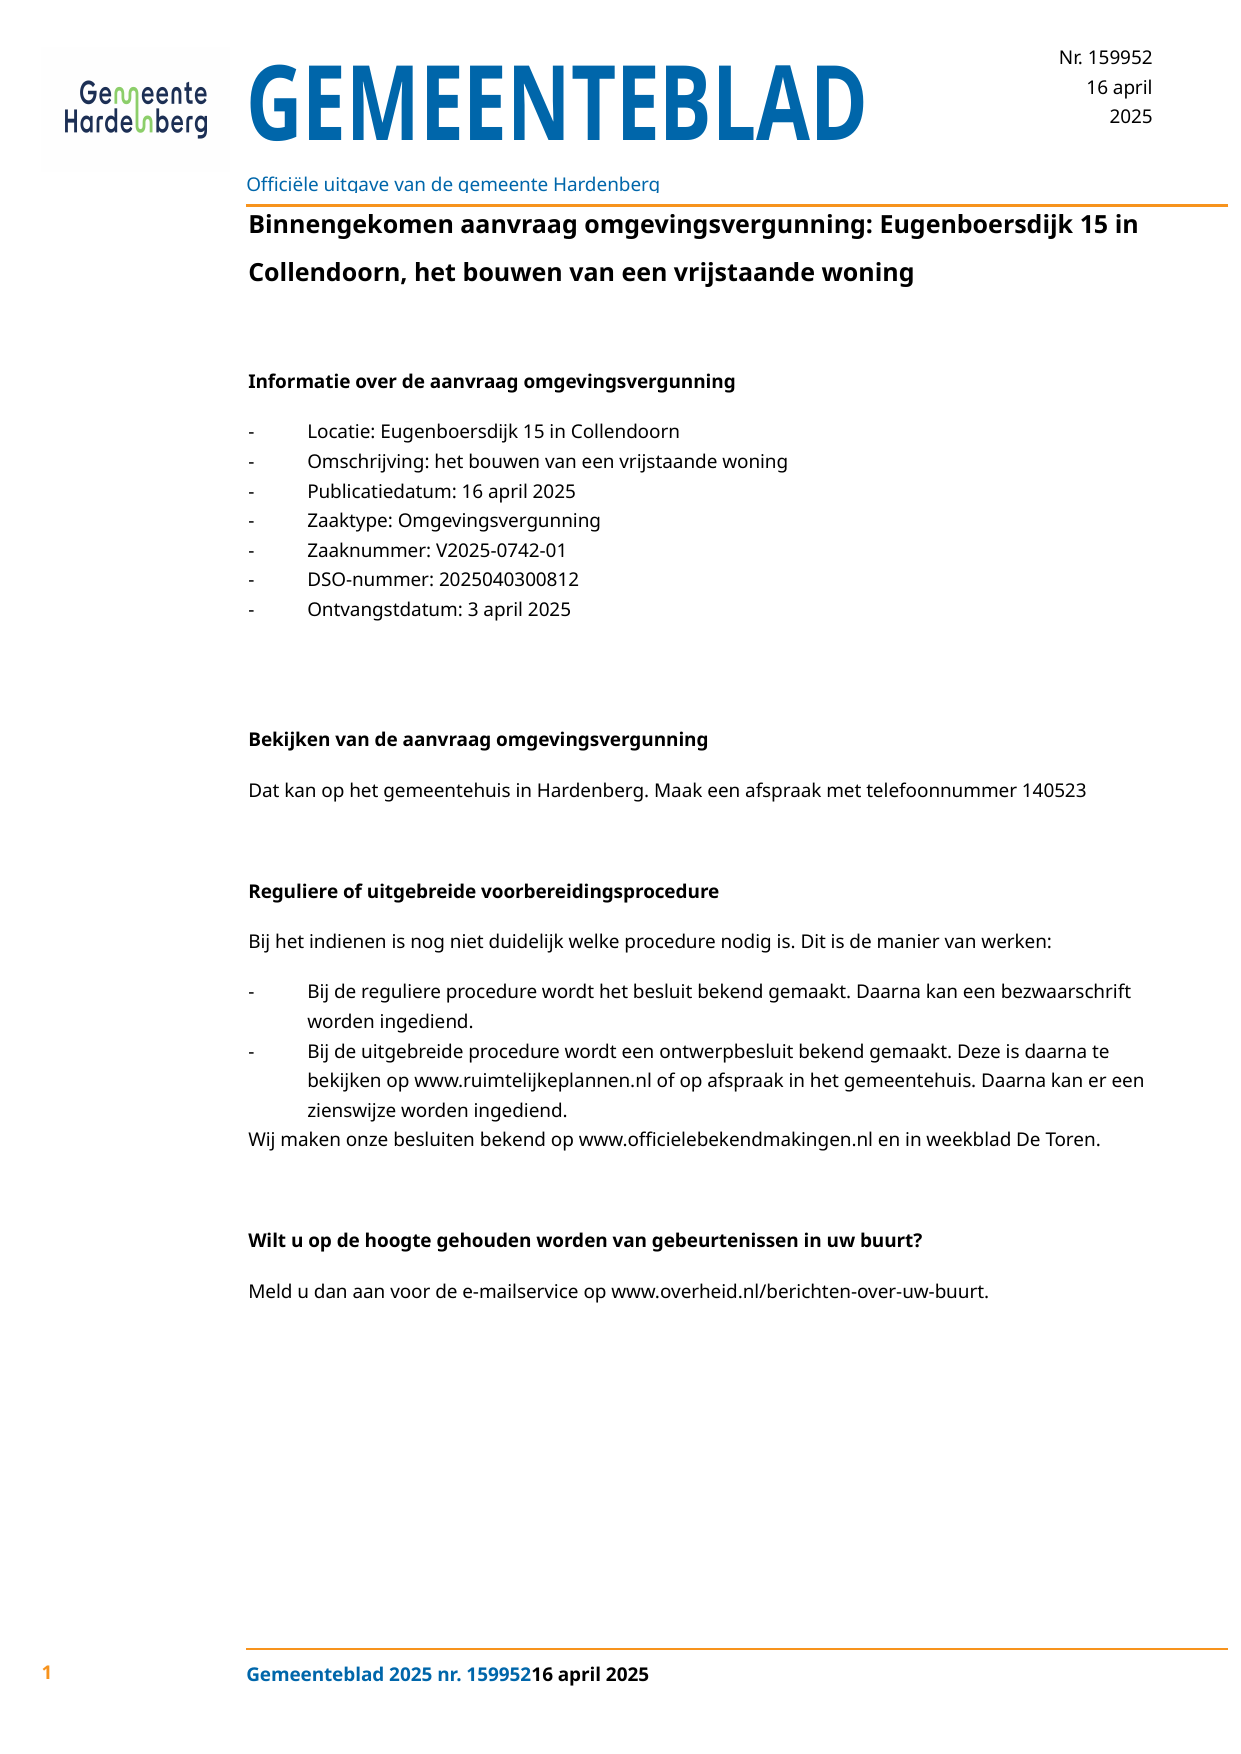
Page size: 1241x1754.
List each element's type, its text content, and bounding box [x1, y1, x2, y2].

list Zaaktype: Omgevingsvergunning [248, 507, 1152, 533]
text Informatie over de aanvraag omgevingsvergunning [248, 368, 1152, 394]
text Bekijken van de aanvraag omgevingsvergunning [248, 727, 1152, 752]
list Ontvangstdatum: 3 april 2025 [248, 596, 1152, 622]
text Wij maken onze besluiten bekend op www.officielebekendmakingen.nl en in weekblad De Toren. [248, 1127, 1152, 1152]
text Meld u dan aan voor de e-mailservice op www.overheid.nl/berichten-over-uw-buurt. [248, 1278, 1152, 1304]
list DSO-nummer: 2025040300812 [248, 567, 1152, 592]
list Bij de uitgebreide procedure wordt een ontwerpbesluit bekend gemaakt. Deze is daarna te bekijken op www.ruimtelijkeplannen.nl of op afspraak in het gemeentehuis. Daarna kan er een zienswijze worden ingediend. [248, 1038, 1152, 1123]
text Binnengekomen aanvraag omgevingsvergunning: Eugenboersdijk 15 in Collendoorn, het bouwen van een vrijstaande woning [248, 207, 1152, 288]
text Reguliere of uitgebreide voorbereidingsprocedure [248, 878, 1152, 904]
text Dat kan op het gemeentehuis in Hardenberg. Maak een afspraak met telefoonnummer 140523 [248, 777, 1152, 803]
text Wilt u op de hoogte gehouden worden van gebeurtenissen in uw buurt? [248, 1227, 1152, 1253]
list Bij de reguliere procedure wordt het besluit bekend gemaakt. Daarna kan een bezwaarschrift worden ingediend. [248, 979, 1152, 1034]
picture [41, 47, 231, 172]
list Publicatiedatum: 16 april 2025 [248, 478, 1152, 504]
list Locatie: Eugenboersdijk 15 in Collendoorn [248, 419, 1152, 444]
text Bij het indienen is nog niet duidelijk welke procedure nodig is. Dit is de manier van werken: [248, 928, 1152, 954]
list Zaaknummer: V2025-0742-01 [248, 537, 1152, 563]
list Omschrijving: het bouwen van een vrijstaande woning [248, 448, 1152, 474]
